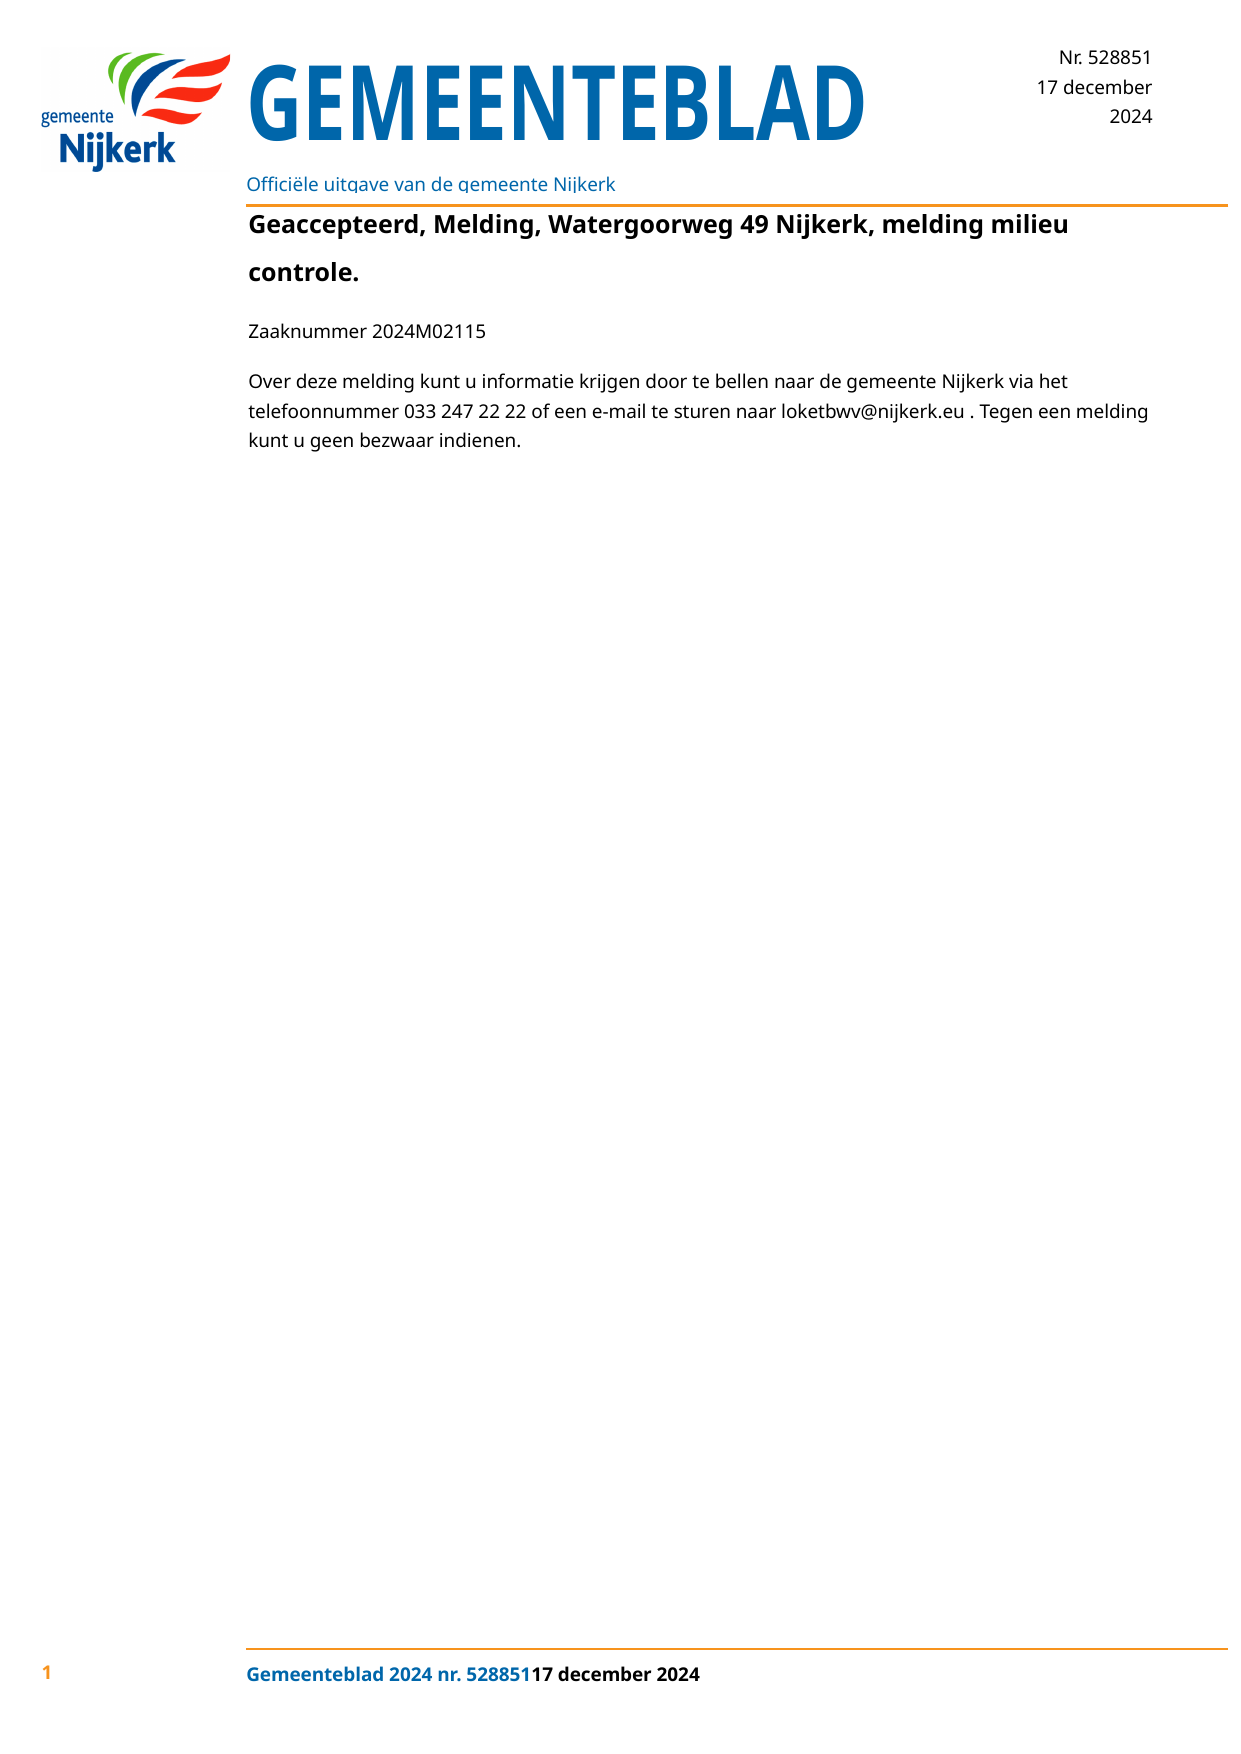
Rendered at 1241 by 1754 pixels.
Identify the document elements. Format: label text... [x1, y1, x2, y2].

picture [41, 47, 231, 172]
text Zaaknummer 2024M02115 [248, 318, 1152, 344]
text Geaccepteerd, Melding, Watergoorweg 49 Nijkerk, melding milieu controle. [248, 207, 1152, 288]
text Over deze melding kunt u informatie krijgen door te bellen naar de gemeente Nijkerk via het telefoonnummer 033 247 22 22 of een e-mail te sturen naar loketbwv@nijkerk.eu . Tegen een melding kunt u geen bezwaar indienen. [248, 368, 1152, 453]
